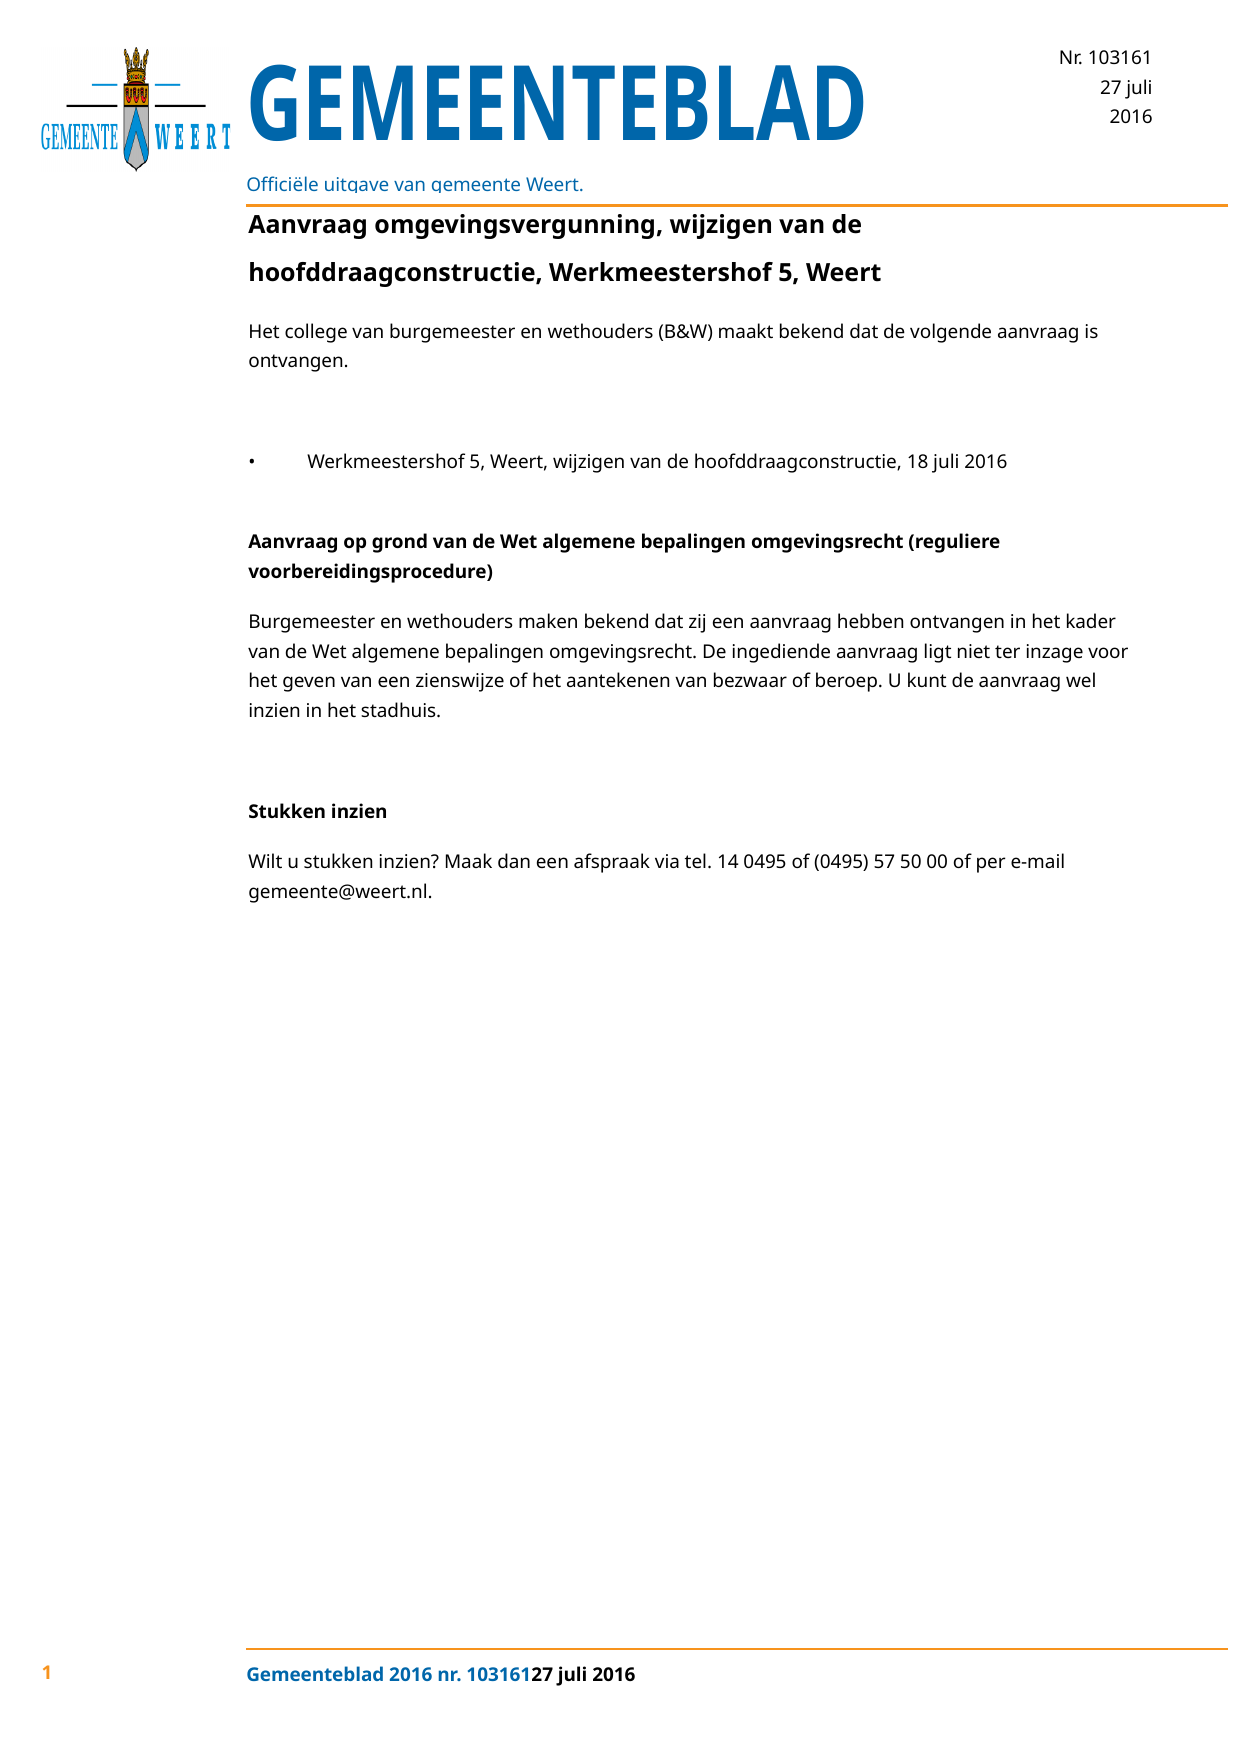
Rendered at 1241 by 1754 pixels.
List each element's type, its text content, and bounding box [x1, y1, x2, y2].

text Stukken inzien [248, 798, 1152, 824]
text Het college van burgemeester en wethouders (B&W) maakt bekend dat de volgende aanvraag is ontvangen. [248, 318, 1152, 373]
text Wilt u stukken inzien? Maak dan een afspraak via tel. 14 0495 of (0495) 57 50 00 of per e-mail gemeente@weert.nl. [248, 848, 1152, 904]
text Aanvraag op grond van de Wet algemene bepalingen omgevingsrecht (reguliere voorbereidingsprocedure) [248, 528, 1152, 584]
text Burgemeester en wethouders maken bekend dat zij een aanvraag hebben ontvangen in het kader van de Wet algemene bepalingen omgevingsrecht. De ingediende aanvraag ligt niet ter inzage voor het geven van een zienswijze of het aantekenen van bezwaar of beroep. U kunt de aanvraag wel inzien in het stadhuis. [248, 608, 1152, 723]
text Aanvraag omgevingsvergunning, wijzigen van de hoofddraagconstructie, Werkmeestershof 5, Weert [248, 207, 1152, 288]
picture [41, 47, 231, 172]
list Werkmeestershof 5, Weert, wijzigen van de hoofddraagconstructie, 18 juli 2016 [248, 448, 1152, 474]
